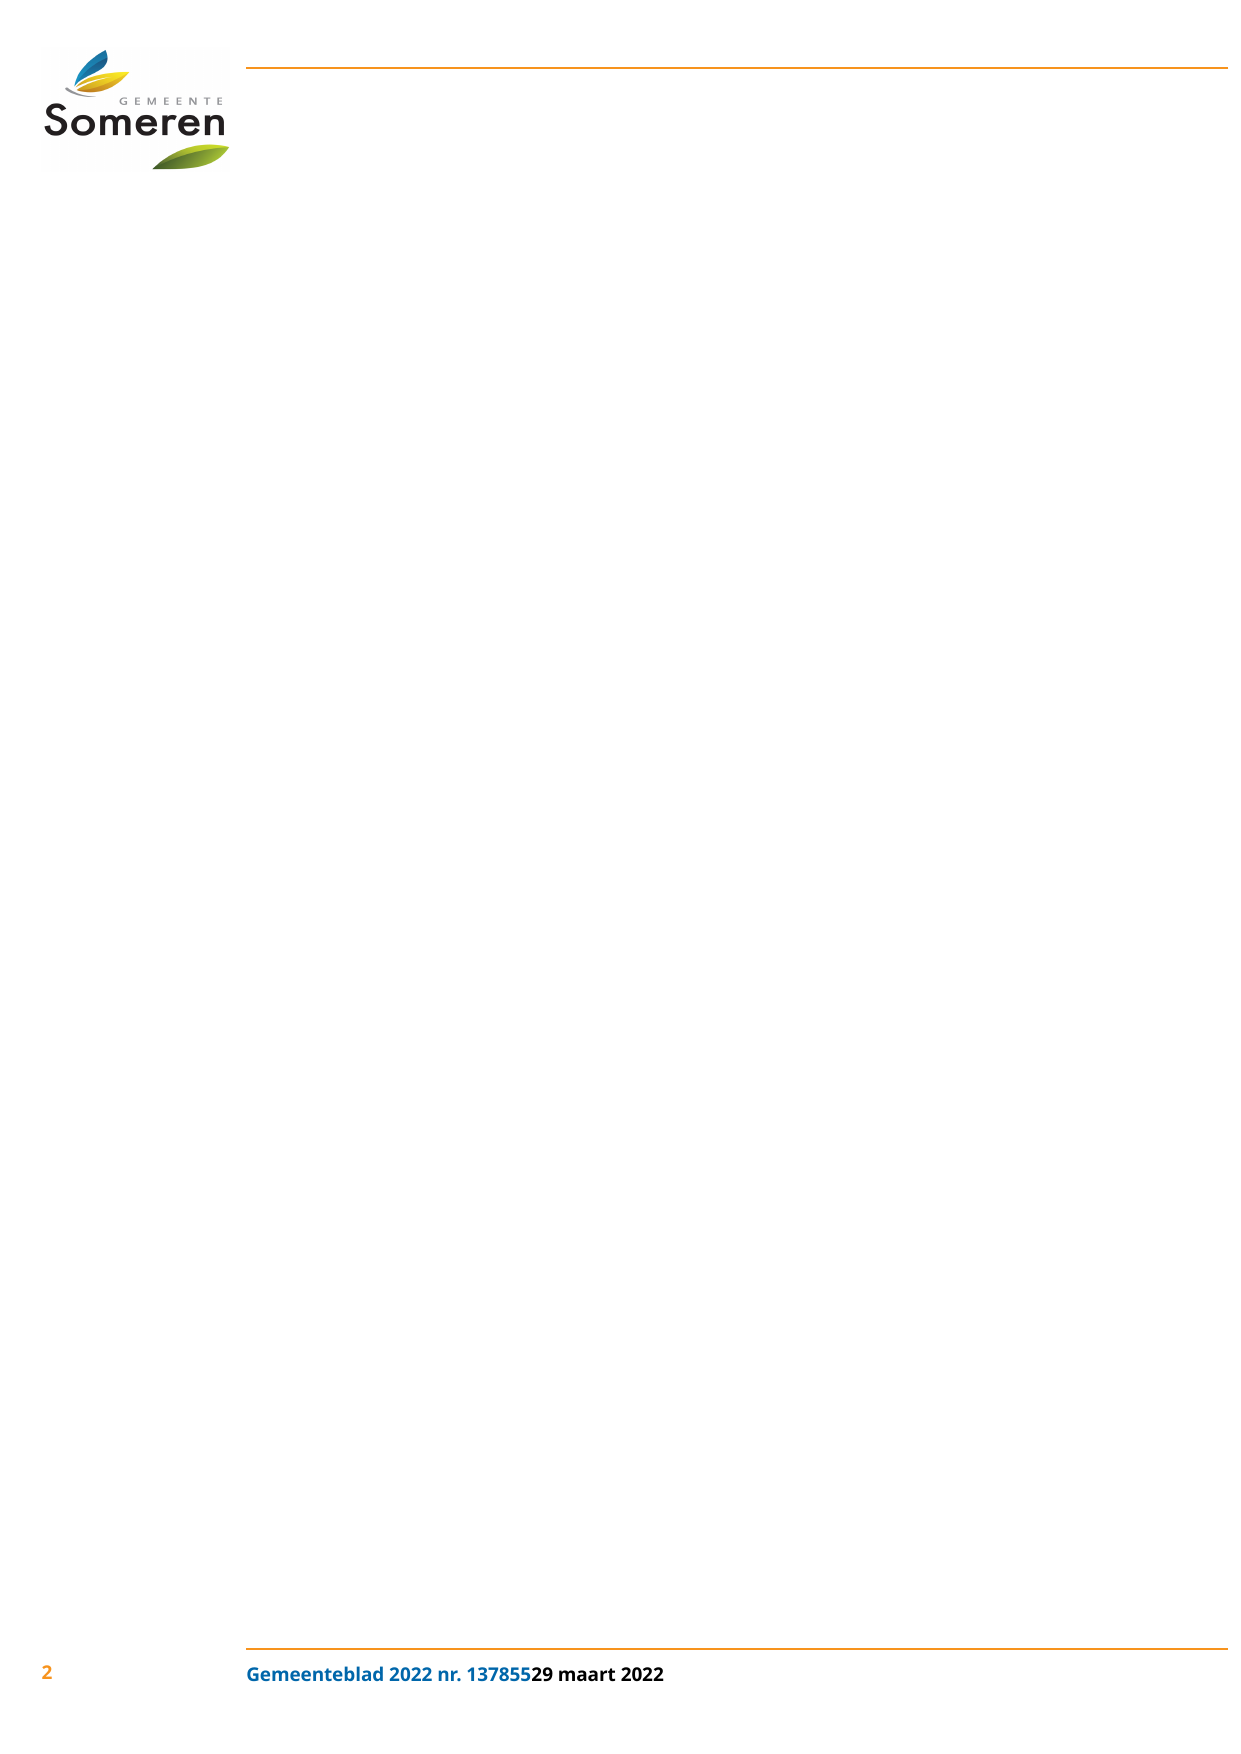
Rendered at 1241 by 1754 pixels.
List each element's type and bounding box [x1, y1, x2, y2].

picture [41, 47, 231, 172]
